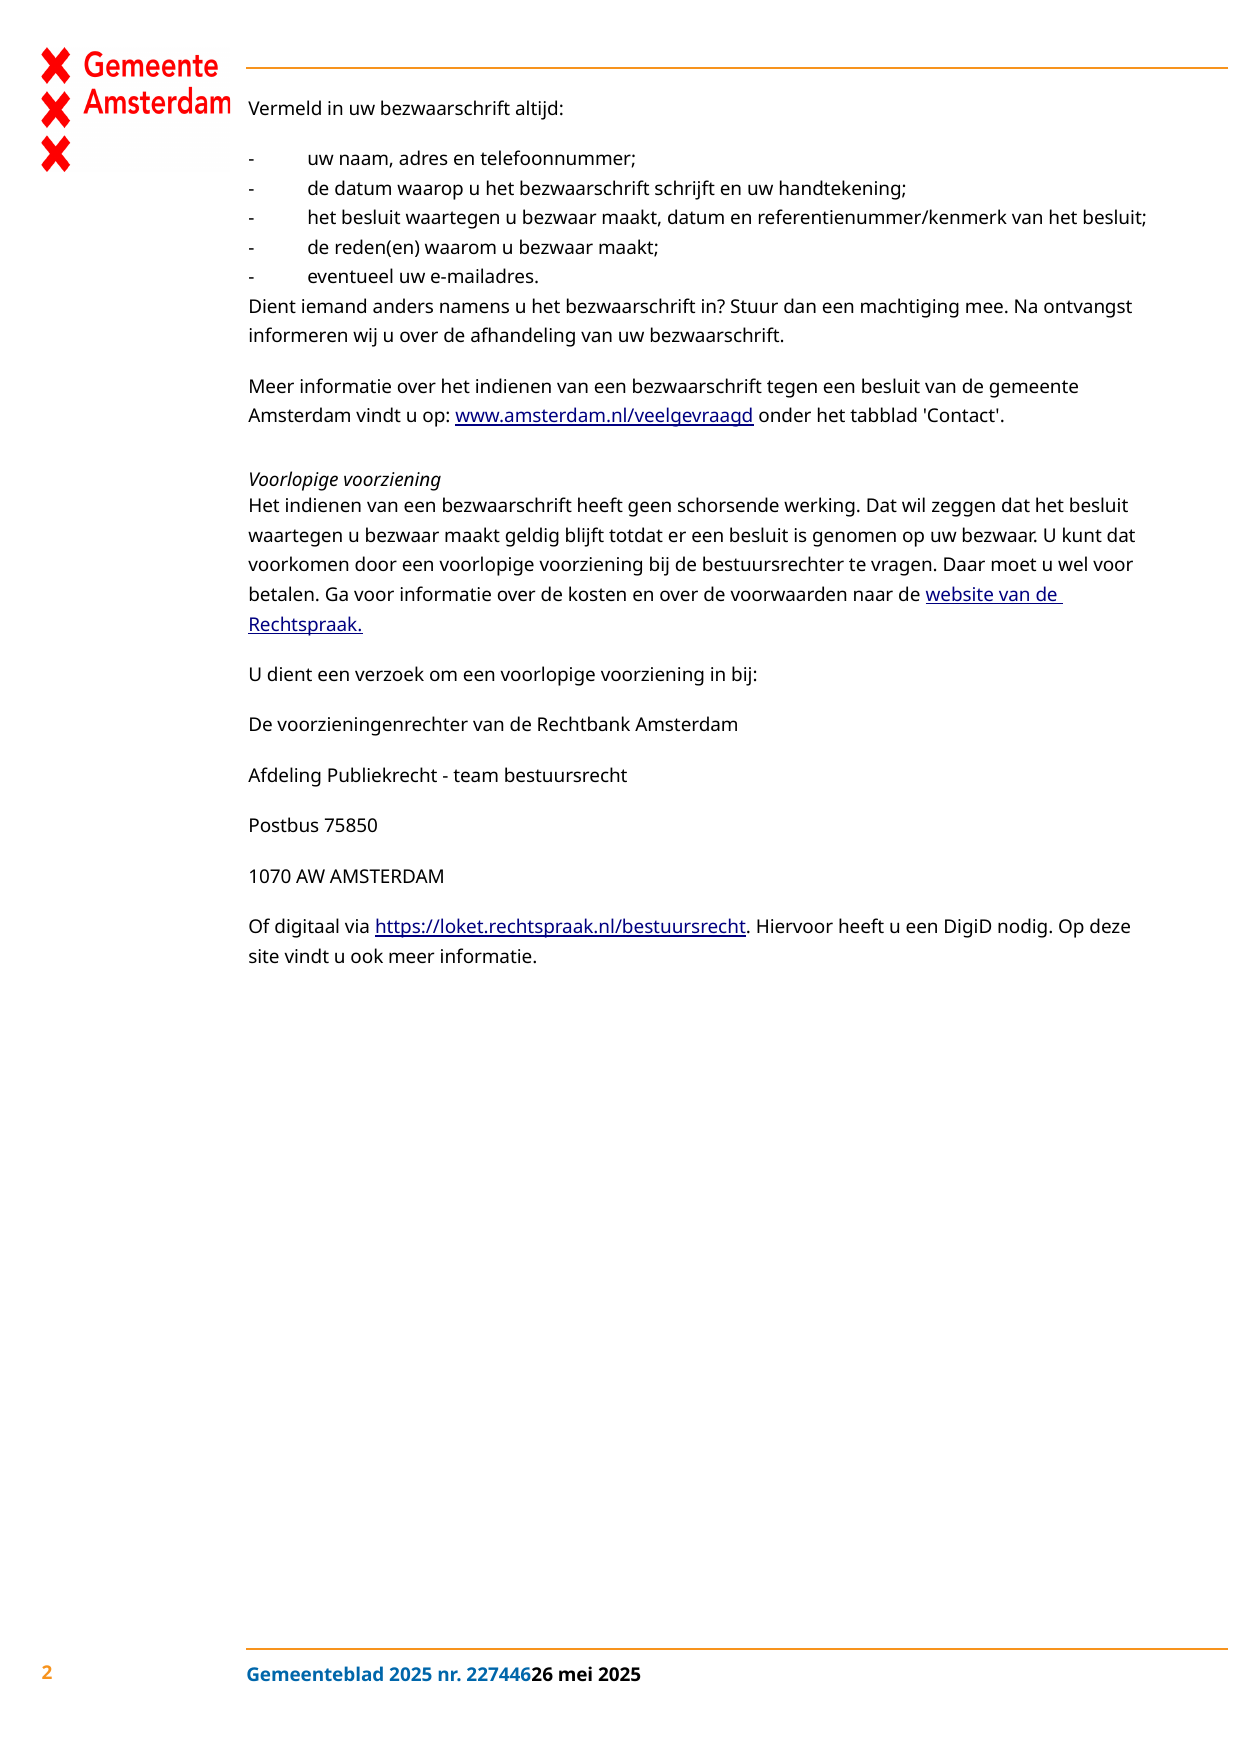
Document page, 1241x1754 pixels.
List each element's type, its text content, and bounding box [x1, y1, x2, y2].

picture [41, 47, 231, 172]
text Vermeld in uw bezwaarschrift altijd: [248, 95, 1152, 121]
list het besluit waartegen u bezwaar maakt, datum en referentienummer/kenmerk van het besluit; [248, 204, 1152, 230]
list uw naam, adres en telefoonnummer; [248, 145, 1152, 171]
list de datum waarop u het bezwaarschrift schrijft en uw handtekening; [248, 175, 1152, 201]
text U dient een verzoek om een voorlopige voorziening in bij: [248, 661, 1152, 687]
text Dient iemand anders namens u het bezwaarschrift in? Stuur dan een machtiging mee. Na ontvangst informeren wij u over de afhandeling van uw bezwaarschrift. [248, 293, 1152, 348]
list de reden(en) waarom u bezwaar maakt; [248, 234, 1152, 260]
text Postbus 75850 [248, 812, 1152, 838]
text Afdeling Publiekrecht - team bestuursrecht [248, 762, 1152, 788]
text 1070 AW AMSTERDAM [248, 863, 1152, 888]
text Meer informatie over het indienen van een bezwaarschrift tegen een besluit van de gemeente Amsterdam vindt u op: www.amsterdam.nl/veelgevraagd onder het tabblad 'Contact'. [248, 373, 1152, 428]
text De voorzieningenrechter van de Rechtbank Amsterdam [248, 712, 1152, 737]
text Het indienen van een bezwaarschrift heeft geen schorsende werking. Dat wil zeggen dat het besluit waartegen u bezwaar maakt geldig blijft totdat er een besluit is genomen op uw bezwaar. U kunt dat voorkomen door een voorlopige voorziening bij de bestuursrechter te vragen. Daar moet u wel voor betalen. Ga voor informatie over de kosten en over de voorwaarden naar de website van de Rechtspraak. [248, 492, 1152, 636]
list eventueel uw e-mailadres. [248, 263, 1152, 289]
text Voorlopige voorziening [248, 467, 1152, 492]
text Of digitaal via https://loket.rechtspraak.nl/bestuursrecht. Hiervoor heeft u een DigiD nodig. Op deze site vindt u ook meer informatie. [248, 913, 1152, 968]
